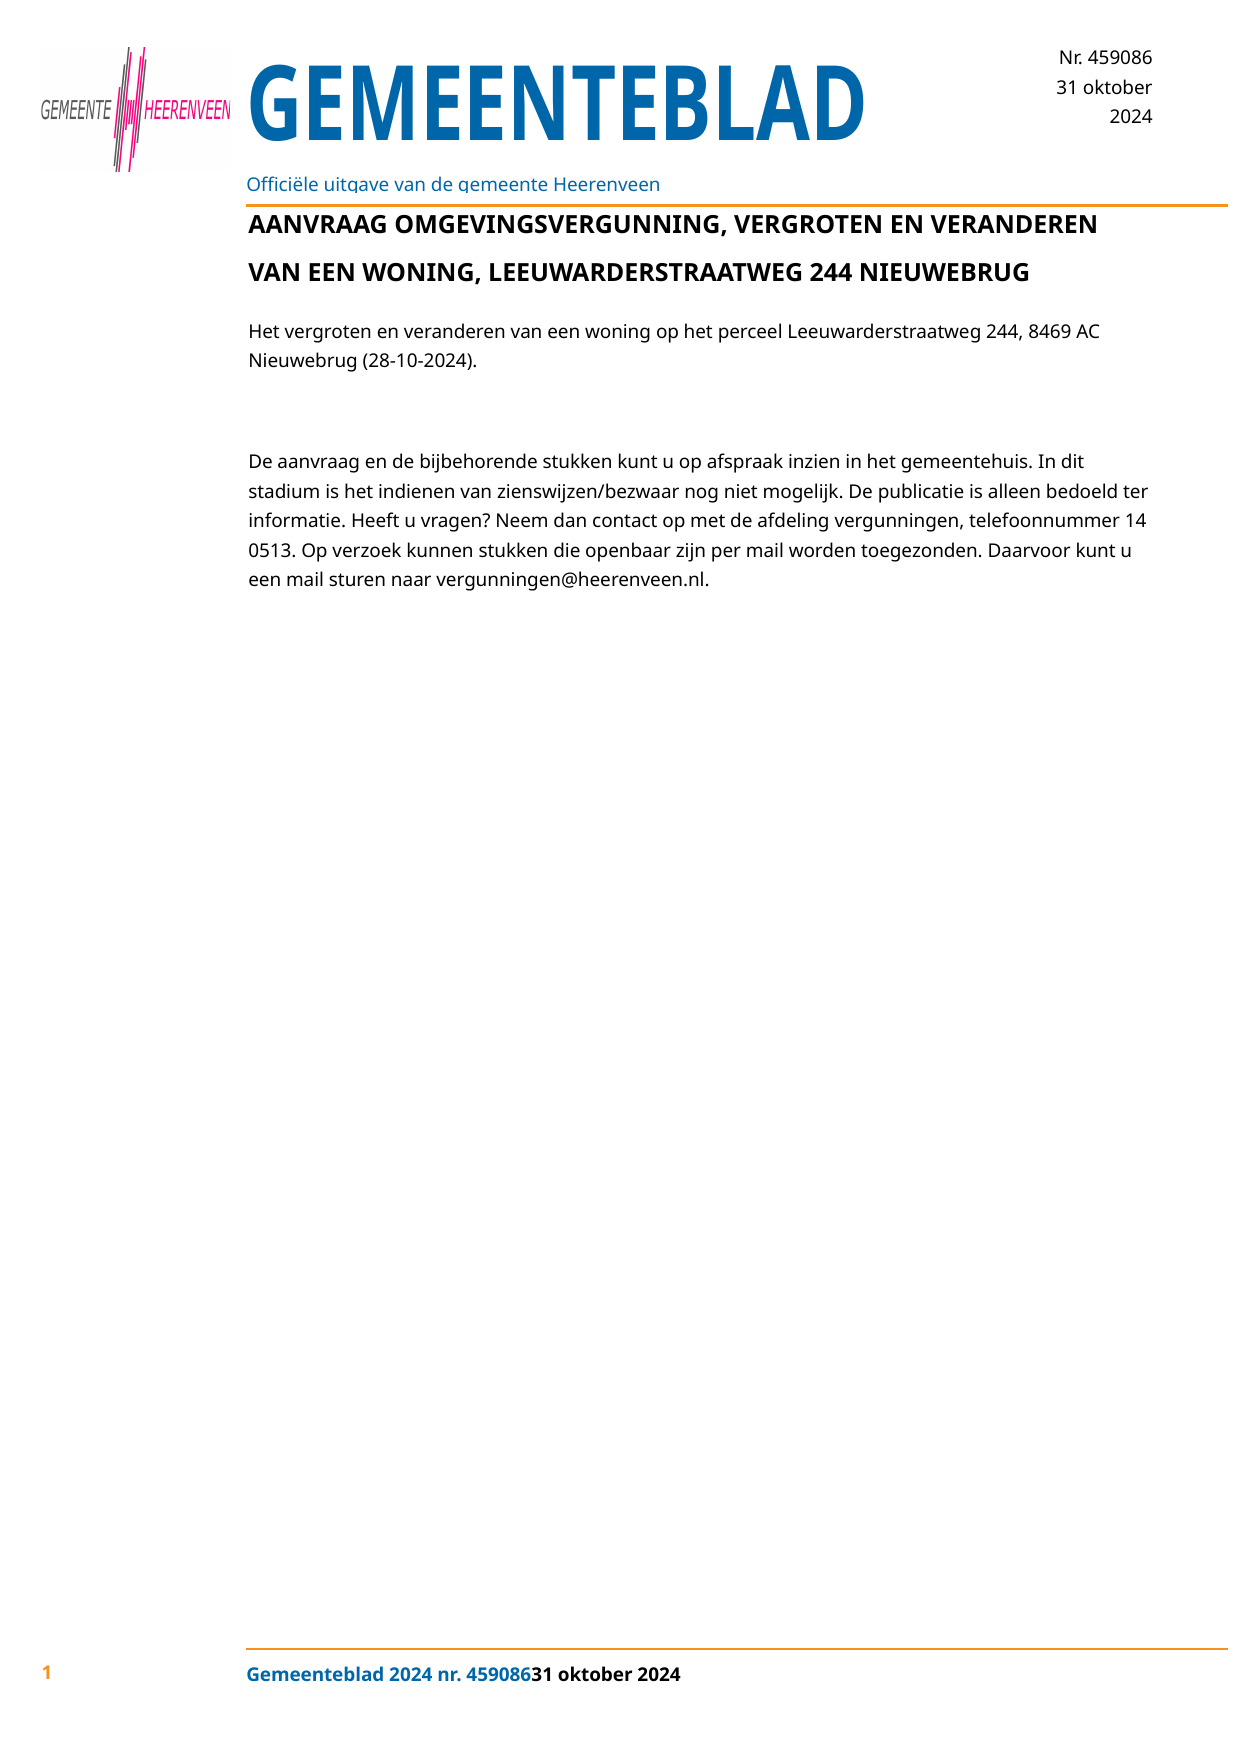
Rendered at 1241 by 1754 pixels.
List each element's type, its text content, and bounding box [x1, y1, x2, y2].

text De aanvraag en de bijbehorende stukken kunt u op afspraak inzien in het gemeentehuis. In dit stadium is het indienen van zienswijzen/bezwaar nog niet mogelijk. De publicatie is alleen bedoeld ter informatie. Heeft u vragen? Neem dan contact op met de afdeling vergunningen, telefoonnummer 14 0513. Op verzoek kunnen stukken die openbaar zijn per mail worden toegezonden. Daarvoor kunt u een mail sturen naar vergunningen@heerenveen.nl. [248, 448, 1152, 592]
text AANVRAAG OMGEVINGSVERGUNNING, VERGROTEN EN VERANDEREN VAN EEN WONING, LEEUWARDERSTRAATWEG 244 NIEUWEBRUG [248, 207, 1152, 288]
text Het vergroten en veranderen van een woning op het perceel Leeuwarderstraatweg 244, 8469 AC Nieuwebrug (28-10-2024). [248, 318, 1152, 373]
picture [41, 47, 231, 172]
